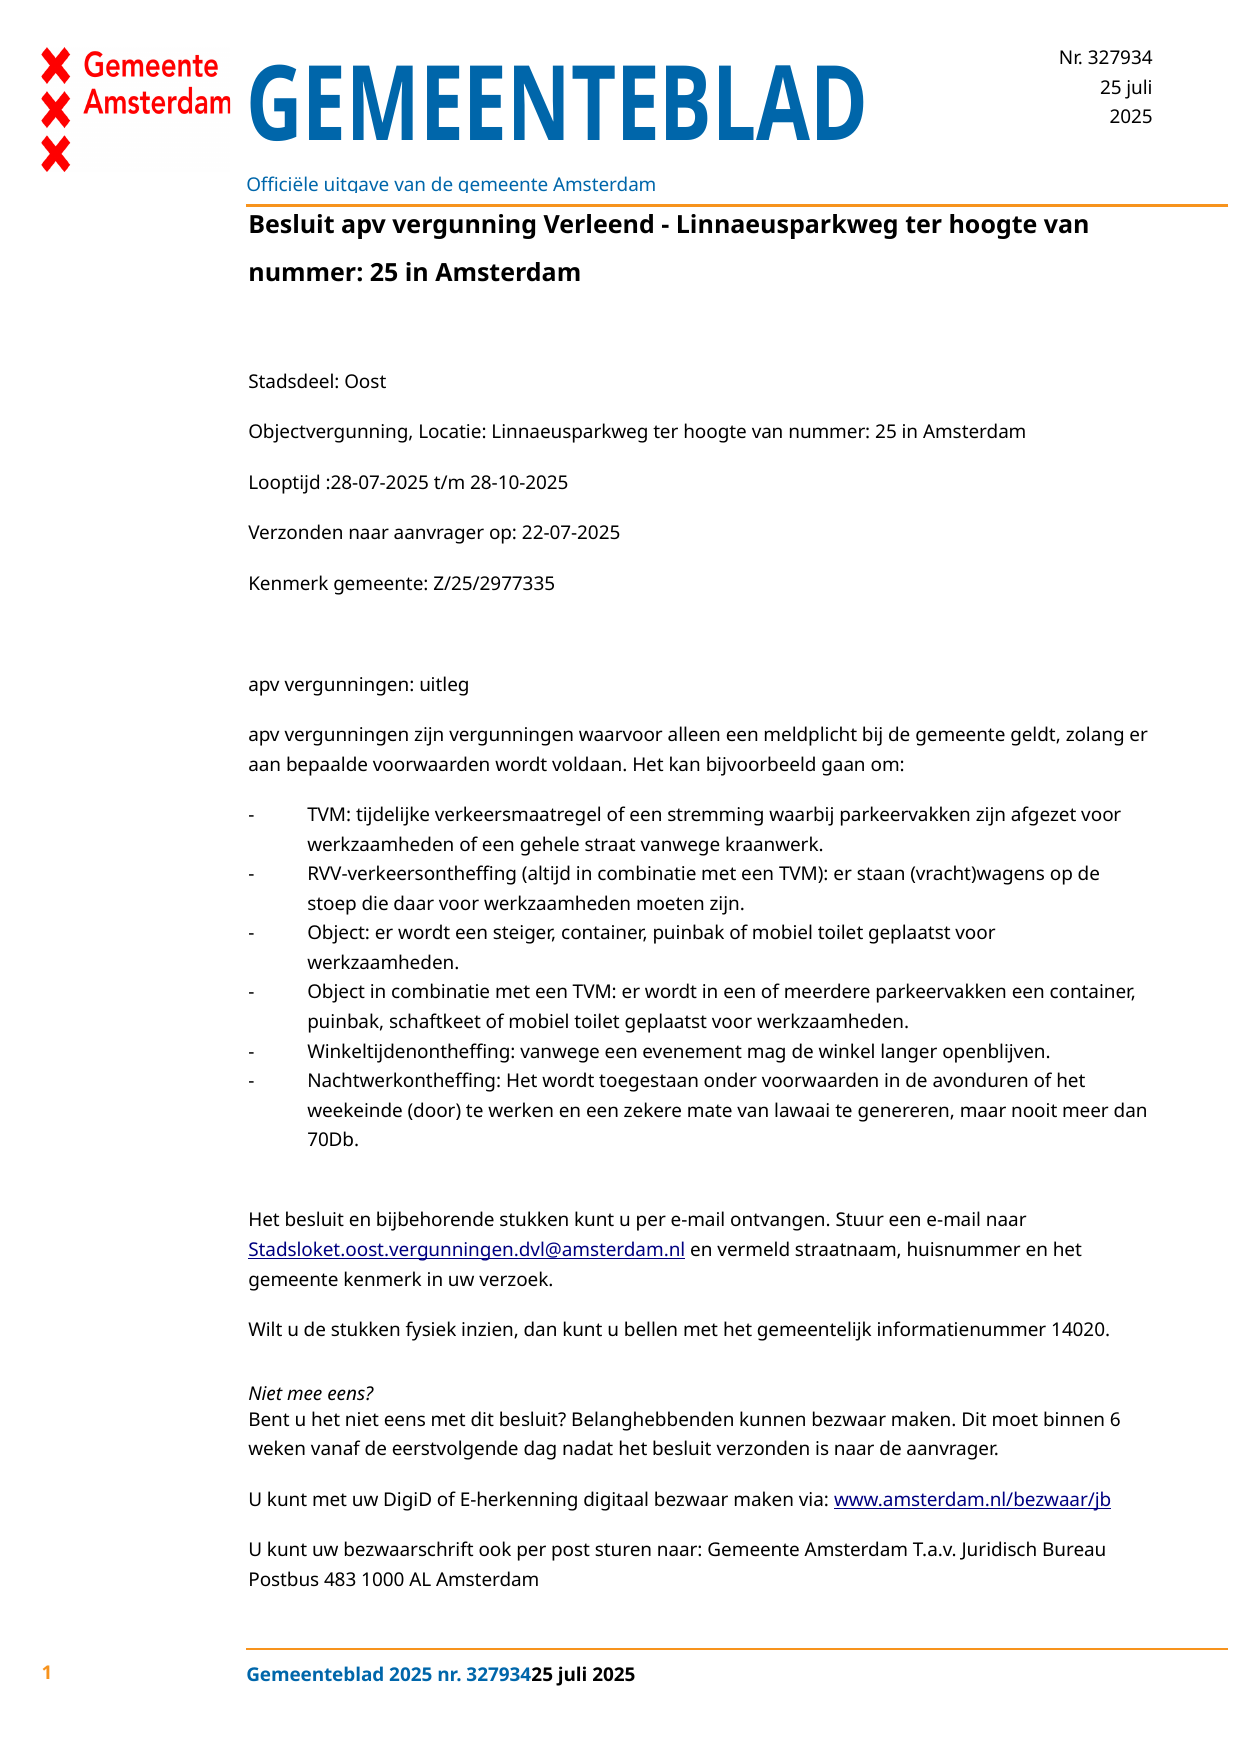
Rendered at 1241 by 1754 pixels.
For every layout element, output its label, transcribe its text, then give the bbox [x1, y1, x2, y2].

text Objectvergunning, Locatie: Linnaeusparkweg ter hoogte van nummer: 25 in Amsterdam [248, 419, 1152, 444]
text Looptijd :28-07-2025 t/m 28-10-2025 [248, 469, 1152, 495]
list Nachtwerkontheffing: Het wordt toegestaan onder voorwaarden in de avonduren of het weekeinde (door) te werken en een zekere mate van lawaai te genereren, maar nooit meer dan 70Db. [248, 1067, 1152, 1152]
picture [41, 47, 231, 172]
list Object in combinatie met een TVM: er wordt in een of meerdere parkeervakken een container, puinbak, schaftkeet of mobiel toilet geplaatst voor werkzaamheden. [248, 979, 1152, 1034]
text U kunt met uw DigiD of E-herkenning digitaal bezwaar maken via: www.amsterdam.nl/bezwaar/jb [248, 1486, 1152, 1512]
list Winkeltijdenontheffing: vanwege een evenement mag de winkel langer openblijven. [248, 1038, 1152, 1064]
list Object: er wordt een steiger, container, puinbak of mobiel toilet geplaatst voor werkzaamheden. [248, 919, 1152, 975]
list RVV-verkeersontheffing (altijd in combinatie met een TVM): er staan (vracht)wagens op de stoep die daar voor werkzaamheden moeten zijn. [248, 860, 1152, 916]
text U kunt uw bezwaarschrift ook per post sturen naar: Gemeente Amsterdam T.a.v. Juridisch Bureau Postbus 483 1000 AL Amsterdam [248, 1536, 1152, 1592]
text apv vergunningen: uitleg [248, 671, 1152, 697]
text apv vergunningen zijn vergunningen waarvoor alleen een meldplicht bij de gemeente geldt, zolang er aan bepaalde voorwaarden wordt voldaan. Het kan bijvoorbeeld gaan om: [248, 721, 1152, 777]
text Besluit apv vergunning Verleend - Linnaeusparkweg ter hoogte van nummer: 25 in Amsterdam [248, 207, 1152, 288]
text Niet mee eens? [248, 1380, 1152, 1406]
text Stadsdeel: Oost [248, 368, 1152, 394]
text Het besluit en bijbehorende stukken kunt u per e-mail ontvangen. Stuur een e-mail naar Stadsloket.oost.vergunningen.dvl@amsterdam.nl en vermeld straatnaam, huisnummer en het gemeente kenmerk in uw verzoek. [248, 1207, 1152, 1292]
text Bent u het niet eens met dit besluit? Belanghebbenden kunnen bezwaar maken. Dit moet binnen 6 weken vanaf de eerstvolgende dag nadat het besluit verzonden is naar de aanvrager. [248, 1406, 1152, 1461]
text Verzonden naar aanvrager op: 22-07-2025 [248, 519, 1152, 545]
list TVM: tijdelijke verkeersmaatregel of een stremming waarbij parkeervakken zijn afgezet voor werkzaamheden of een gehele straat vanwege kraanwerk. [248, 801, 1152, 857]
text Kenmerk gemeente: Z/25/2977335 [248, 570, 1152, 596]
text Wilt u de stukken fysiek inzien, dan kunt u bellen met het gemeentelijk informatienummer 14020. [248, 1316, 1152, 1342]
